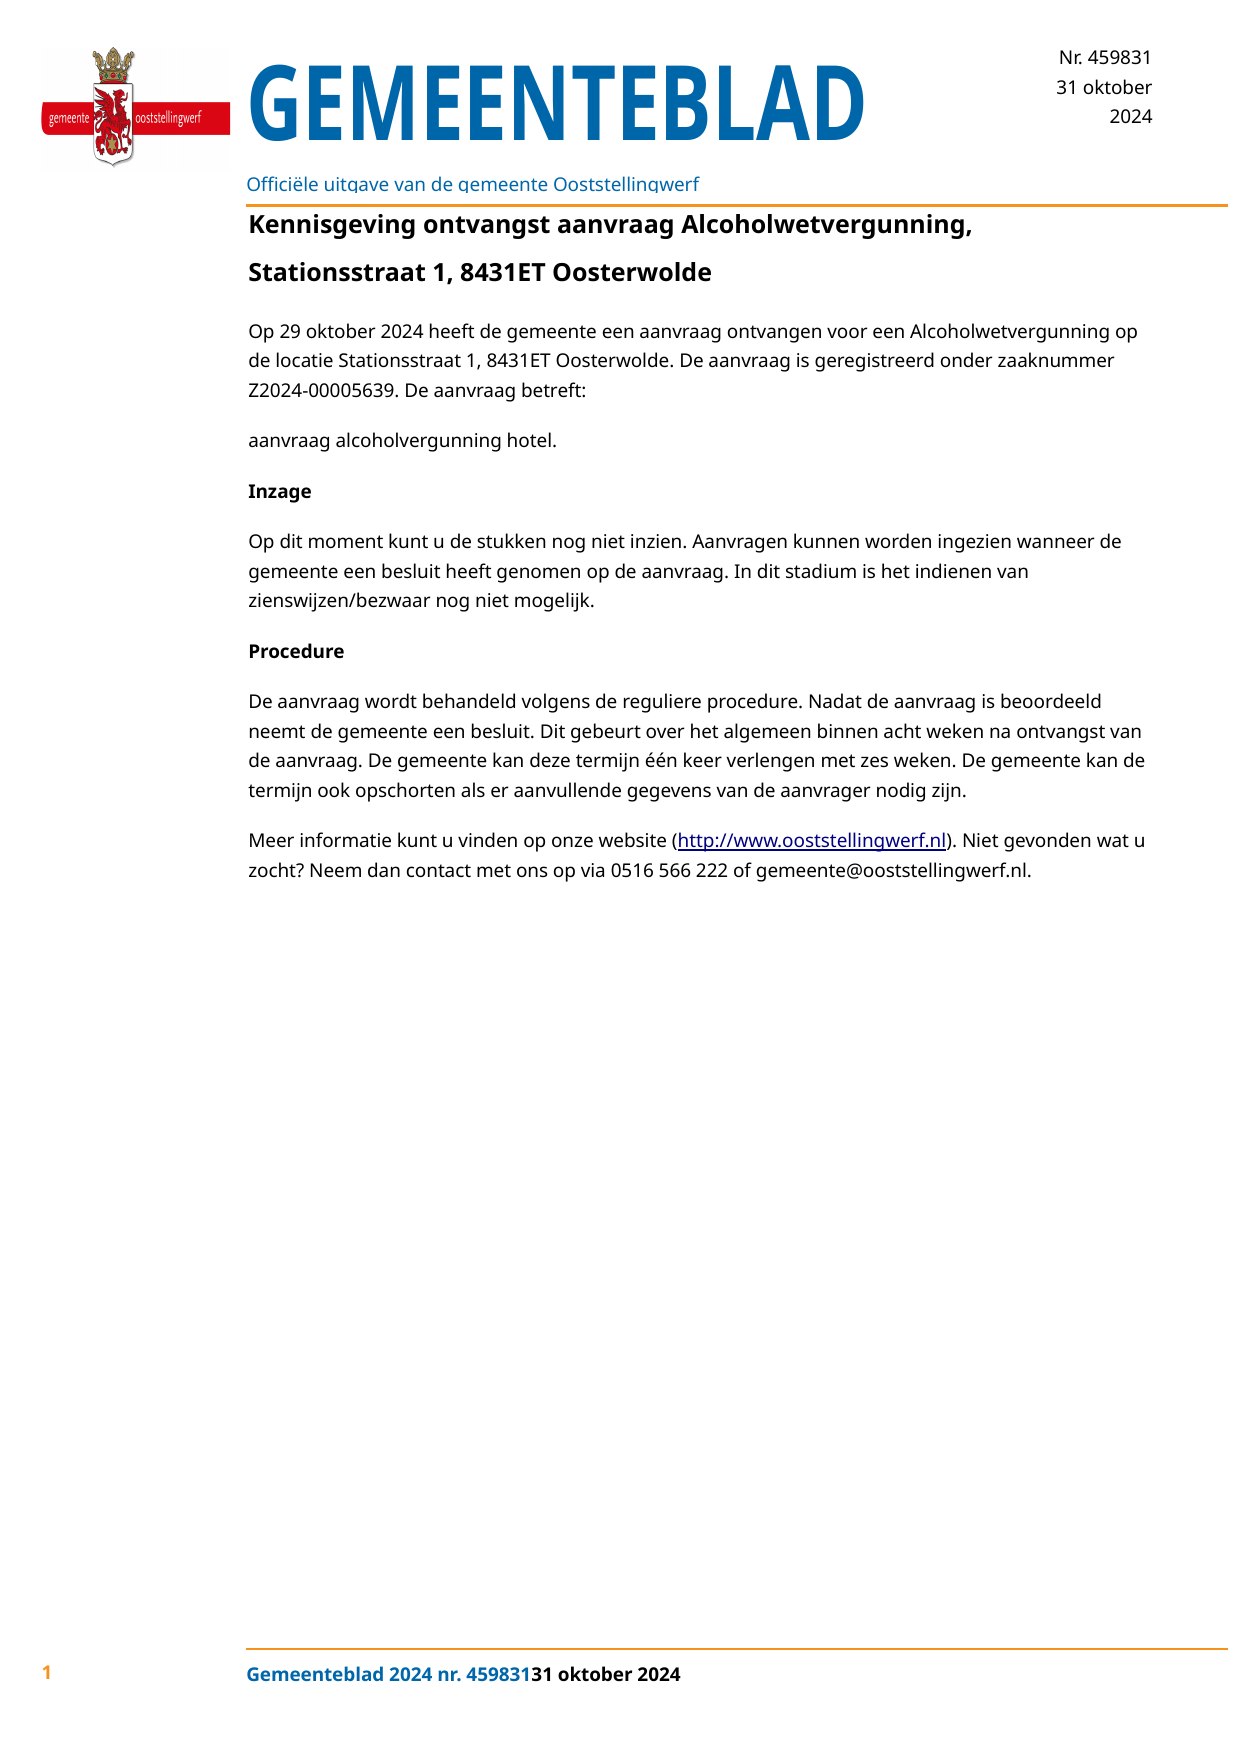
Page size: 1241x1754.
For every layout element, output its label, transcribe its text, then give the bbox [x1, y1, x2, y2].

text Inzage [248, 478, 1152, 504]
text Op 29 oktober 2024 heeft de gemeente een aanvraag ontvangen voor een Alcoholwetvergunning op de locatie Stationsstraat 1, 8431ET Oosterwolde. De aanvraag is geregistreerd onder zaaknummer Z2024-00005639. De aanvraag betreft: [248, 318, 1152, 403]
text aanvraag alcoholvergunning hotel. [248, 427, 1152, 453]
text Op dit moment kunt u de stukken nog niet inzien. Aanvragen kunnen worden ingezien wanneer de gemeente een besluit heeft genomen op de aanvraag. In dit stadium is het indienen van zienswijzen/bezwaar nog niet mogelijk. [248, 528, 1152, 613]
text Meer informatie kunt u vinden op onze website (http://www.ooststellingwerf.nl). Niet gevonden wat u zocht? Neem dan contact met ons op via 0516 566 222 of gemeente@ooststellingwerf.nl. [248, 827, 1152, 883]
text Kennisgeving ontvangst aanvraag Alcoholwetvergunning, Stationsstraat 1, 8431ET Oosterwolde [248, 207, 1152, 288]
text De aanvraag wordt behandeld volgens de reguliere procedure. Nadat de aanvraag is beoordeeld neemt de gemeente een besluit. Dit gebeurt over het algemeen binnen acht weken na ontvangst van de aanvraag. De gemeente kan deze termijn één keer verlengen met zes weken. De gemeente kan de termijn ook opschorten als er aanvullende gegevens van de aanvrager nodig zijn. [248, 688, 1152, 803]
picture [41, 47, 231, 172]
text Procedure [248, 638, 1152, 664]
